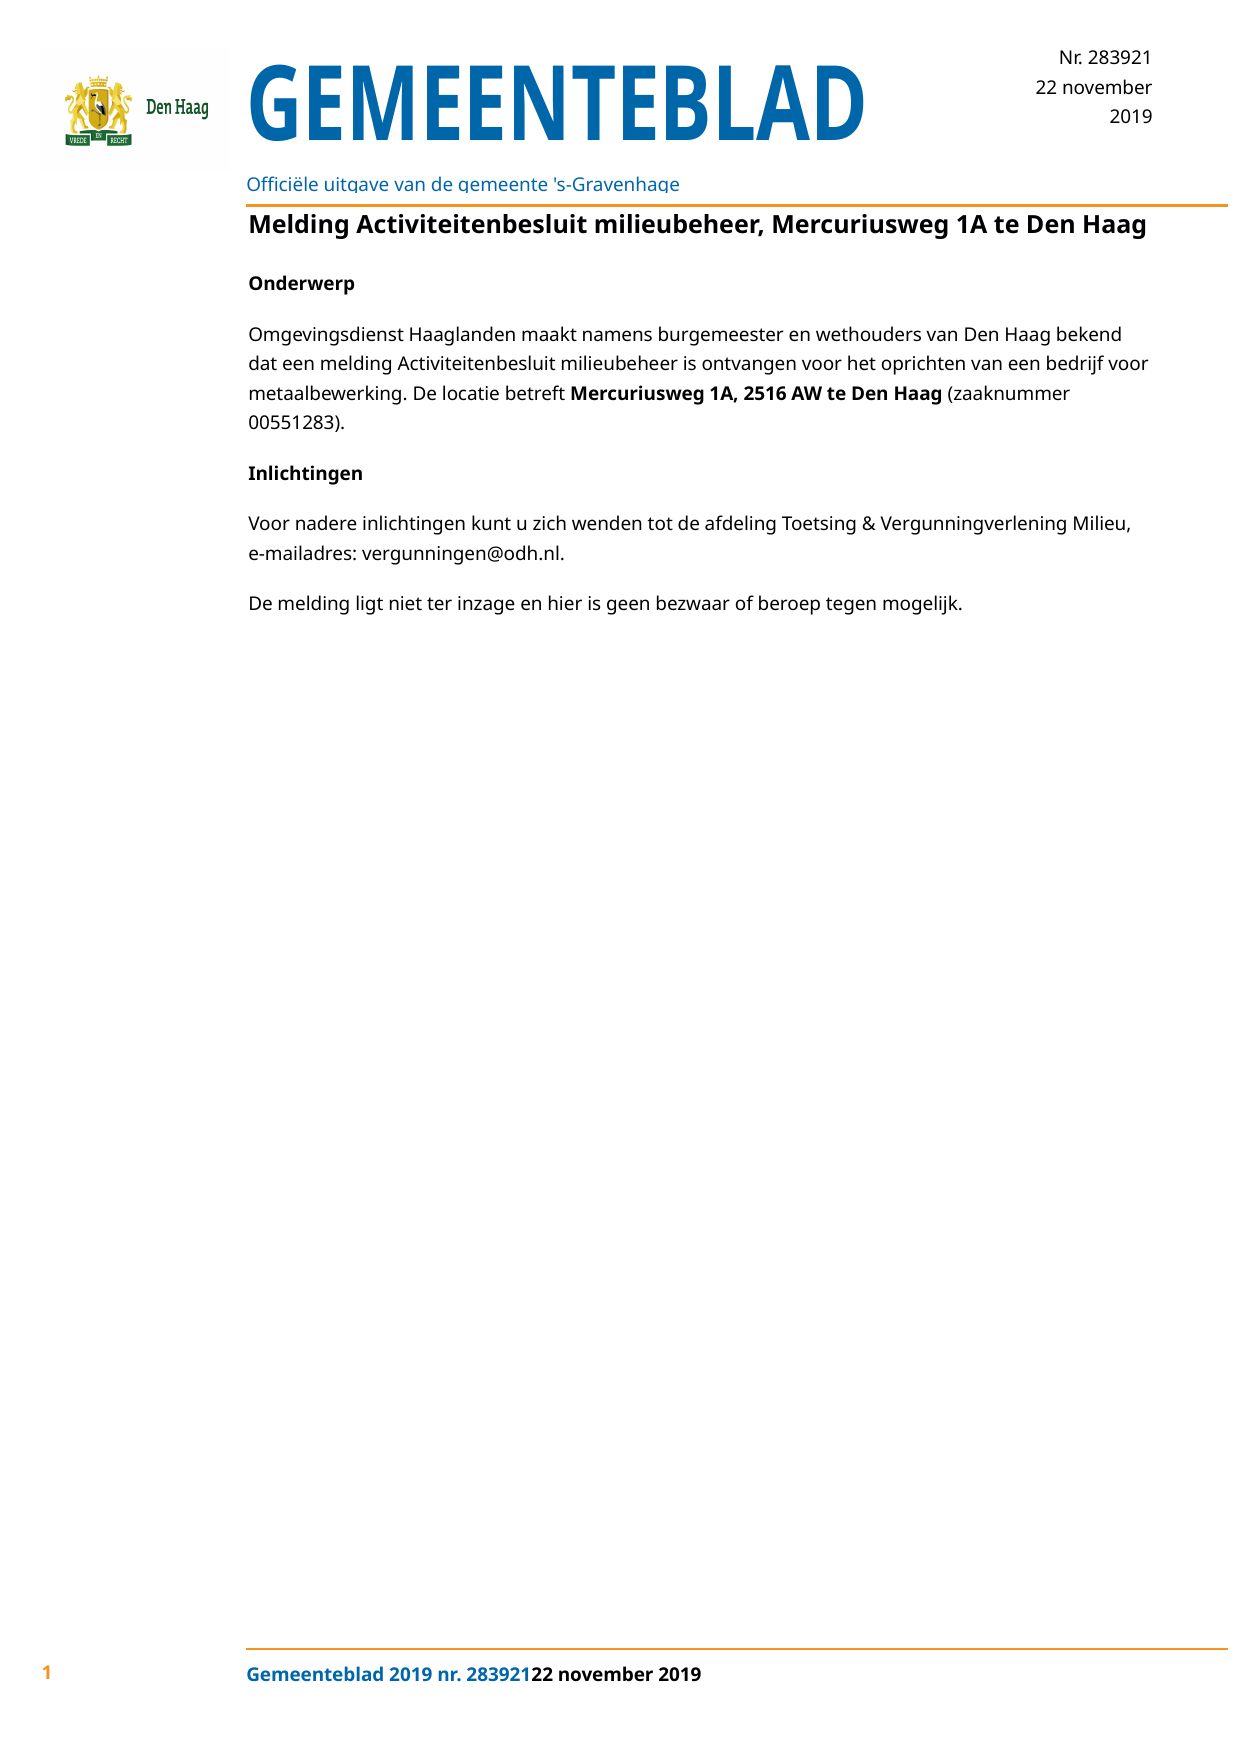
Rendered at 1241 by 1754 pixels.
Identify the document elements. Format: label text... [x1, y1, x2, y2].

text Onderwerp [248, 270, 1152, 296]
text Inlichtingen [248, 460, 1152, 486]
picture [41, 47, 231, 172]
text De melding ligt niet ter inzage en hier is geen bezwaar of beroep tegen mogelijk. [248, 590, 1152, 616]
text Melding Activiteitenbesluit milieubeheer, Mercuriusweg 1A te Den Haag [248, 207, 1152, 241]
text Voor nadere inlichtingen kunt u zich wenden tot de afdeling Toetsing & Vergunningverlening Milieu, e-mailadres: vergunningen@odh.nl. [248, 510, 1152, 566]
text Omgevingsdienst Haaglanden maakt namens burgemeester en wethouders van Den Haag bekend dat een melding Activiteitenbesluit milieubeheer is ontvangen voor het oprichten van een bedrijf voor metaalbewerking. De locatie betreft Mercuriusweg 1A, 2516 AW te Den Haag (zaaknummer 00551283). [248, 321, 1152, 435]
